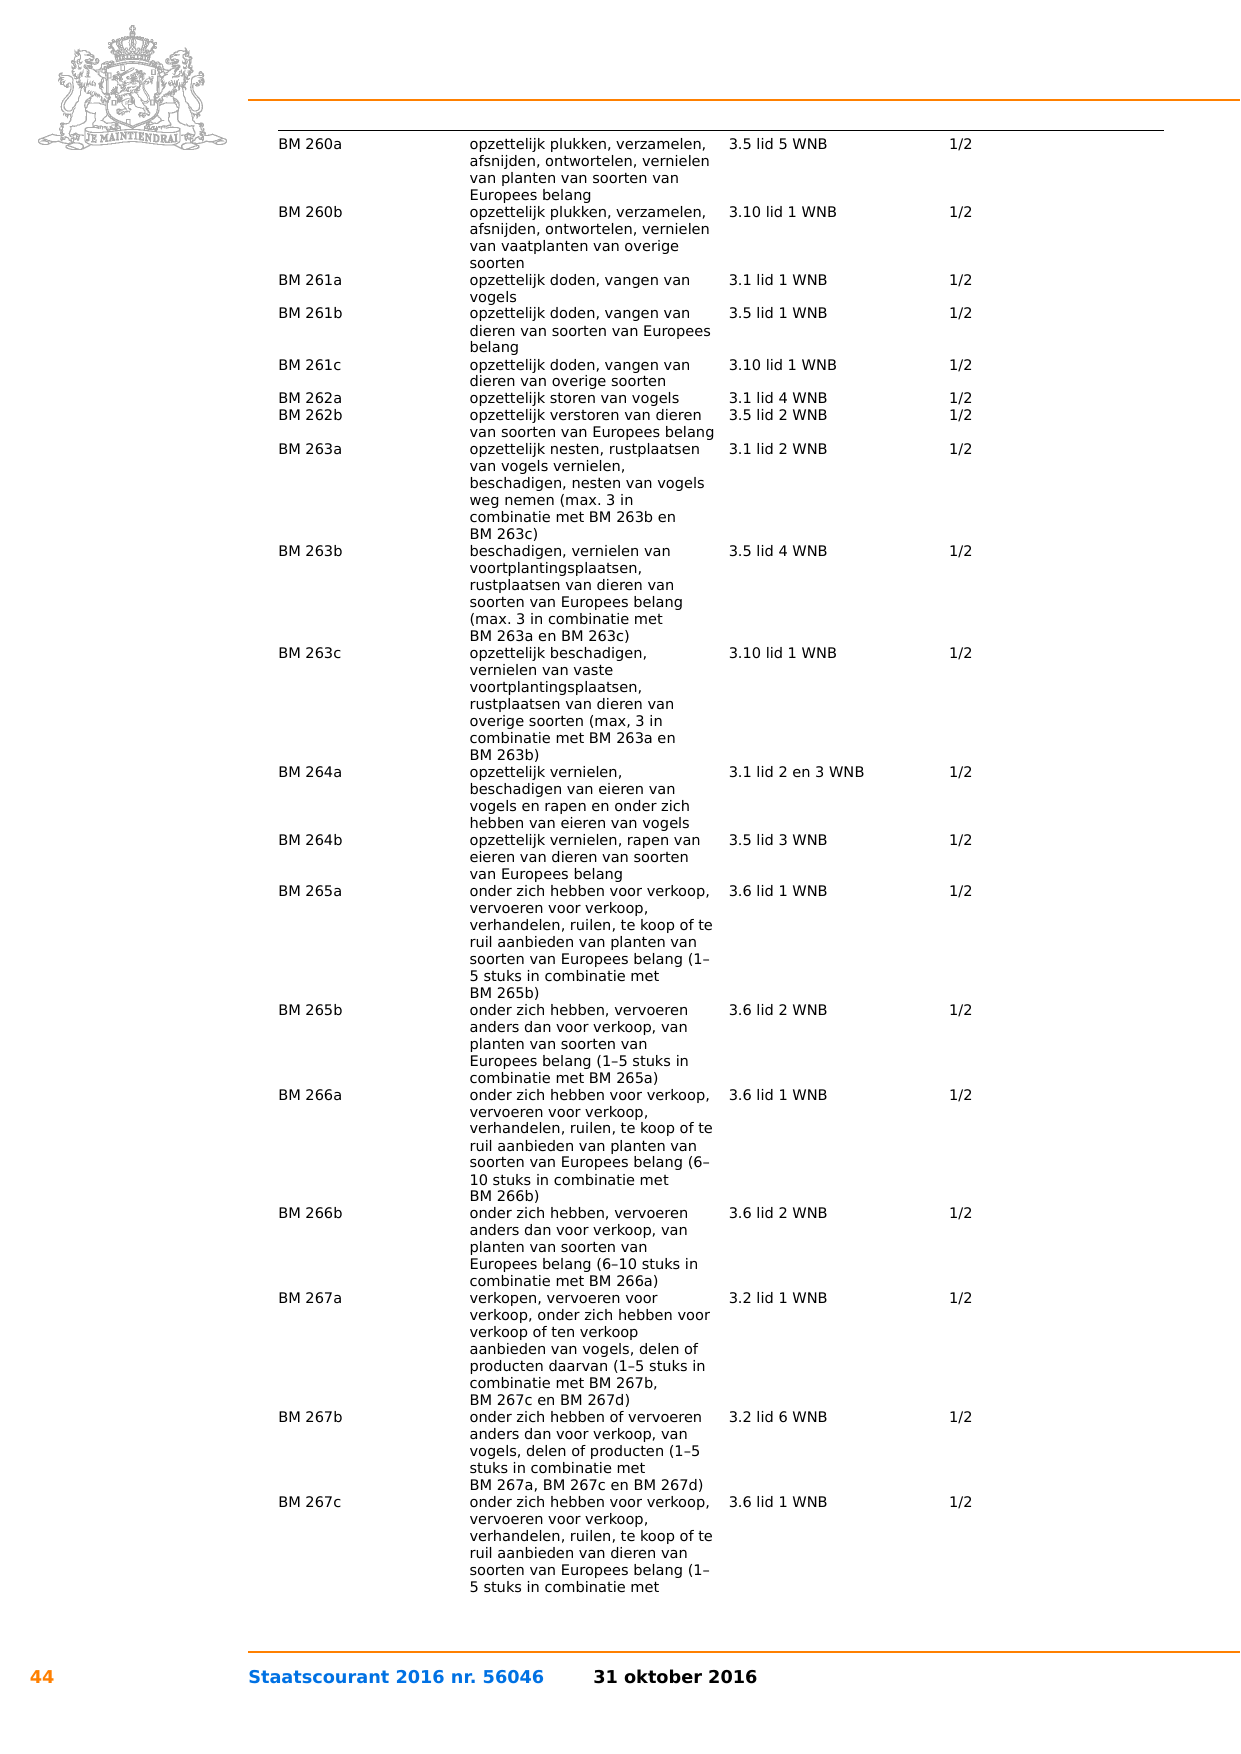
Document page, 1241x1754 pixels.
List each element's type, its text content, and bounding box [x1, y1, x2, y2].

table_cell 1/2 [943, 832, 1163, 883]
table_cell BM 267b [278, 1409, 463, 1494]
table_cell 3.5 lid 1 WNB [723, 305, 943, 356]
table_cell 3.1 lid 1 WNB [723, 271, 943, 305]
table_cell onder zich hebben voor verkoop, vervoeren voor verkoop, verhandelen, ruilen, te koop of te ruil aanbieden van dieren van soorten van Europees belang (1–5 stuks in combinatie met [463, 1494, 723, 1596]
table_cell beschadigen, vernielen van voortplantingsplaatsen, rustplaatsen van dieren van soorten van Europees belang (max. 3 in combinatie met BM 263a en BM 263c) [463, 543, 723, 645]
table_cell BM 263a [278, 441, 463, 543]
table_cell 3.1 lid 2 en 3 WNB [723, 764, 943, 832]
table_cell 1/2 [943, 1205, 1163, 1290]
table_header 1/2 [943, 131, 1163, 203]
table_cell opzettelijk nesten, rustplaatsen van vogels vernielen, beschadigen, nesten van vogels weg nemen (max. 3 in combinatie met BM 263b en BM 263c) [463, 441, 723, 543]
table_header opzettelijk plukken, verzamelen, afsnijden, ontwortelen, vernielen van planten van soorten van Europees belang [463, 131, 723, 203]
table_cell BM 260b [278, 204, 463, 271]
table_cell 3.6 lid 1 WNB [723, 883, 943, 1002]
table_cell 3.10 lid 1 WNB [723, 356, 943, 390]
table_header 3.5 lid 5 WNB [723, 131, 943, 203]
table_cell opzettelijk beschadigen, vernielen van vaste voortplantingsplaatsen, rustplaatsen van dieren van overige soorten (max, 3 in combinatie met BM 263a en BM 263b) [463, 645, 723, 764]
table_cell 1/2 [943, 645, 1163, 764]
table_cell 1/2 [943, 390, 1163, 407]
table_cell opzettelijk vernielen, beschadigen van eieren van vogels en rapen en onder zich hebben van eieren van vogels [463, 764, 723, 832]
table_cell opzettelijk plukken, verzamelen, afsnijden, ontwortelen, vernielen van vaatplanten van overige soorten [463, 204, 723, 271]
table_cell onder zich hebben voor verkoop, vervoeren voor verkoop, verhandelen, ruilen, te koop of te ruil aanbieden van planten van soorten van Europees belang (6–10 stuks in combinatie met BM 266b) [463, 1086, 723, 1205]
table_cell BM 261c [278, 356, 463, 390]
table_cell 3.1 lid 2 WNB [723, 441, 943, 543]
table_cell opzettelijk verstoren van dieren van soorten van Europees belang [463, 407, 723, 441]
table_cell onder zich hebben of vervoeren anders dan voor verkoop, van vogels, delen of producten (1–5 stuks in combinatie met BM 267a, BM 267c en BM 267d) [463, 1409, 723, 1494]
table_cell 1/2 [943, 1290, 1163, 1409]
table_cell BM 265a [278, 883, 463, 1002]
table_cell BM 261b [278, 305, 463, 356]
table_cell 1/2 [943, 356, 1163, 390]
table_cell 1/2 [943, 1494, 1163, 1596]
table_cell BM 263c [278, 645, 463, 764]
table_cell verkopen, vervoeren voor verkoop, onder zich hebben voor verkoop of ten verkoop aanbieden van vogels, delen of producten daarvan (1–5 stuks in combinatie met BM 267b, BM 267c en BM 267d) [463, 1290, 723, 1409]
table_cell 3.5 lid 3 WNB [723, 832, 943, 883]
table_cell opzettelijk storen van vogels [463, 390, 723, 407]
table_cell onder zich hebben, vervoeren anders dan voor verkoop, van planten van soorten van Europees belang (6–10 stuks in combinatie met BM 266a) [463, 1205, 723, 1290]
table_cell opzettelijk doden, vangen van dieren van overige soorten [463, 356, 723, 390]
table_cell BM 262b [278, 407, 463, 441]
table_cell opzettelijk vernielen, rapen van eieren van dieren van soorten van Europees belang [463, 832, 723, 883]
table_cell 1/2 [943, 883, 1163, 1002]
table_cell 3.2 lid 6 WNB [723, 1409, 943, 1494]
table_header BM 260a [278, 131, 463, 203]
table_cell opzettelijk doden, vangen van vogels [463, 271, 723, 305]
table_cell BM 264b [278, 832, 463, 883]
table_cell 3.5 lid 2 WNB [723, 407, 943, 441]
table_cell 3.1 lid 4 WNB [723, 390, 943, 407]
table_cell BM 267a [278, 1290, 463, 1409]
table_cell 1/2 [943, 543, 1163, 645]
table_cell 3.6 lid 2 WNB [723, 1205, 943, 1290]
table_cell 1/2 [943, 1409, 1163, 1494]
table_cell 3.10 lid 1 WNB [723, 645, 943, 764]
table_cell BM 262a [278, 390, 463, 407]
table_cell 3.2 lid 1 WNB [723, 1290, 943, 1409]
table_cell 1/2 [943, 305, 1163, 356]
table_cell 3.5 lid 4 WNB [723, 543, 943, 645]
table_cell opzettelijk doden, vangen van dieren van soorten van Europees belang [463, 305, 723, 356]
table_cell 1/2 [943, 407, 1163, 441]
table_cell 1/2 [943, 764, 1163, 832]
table_cell BM 261a [278, 271, 463, 305]
table_cell 3.10 lid 1 WNB [723, 204, 943, 271]
table_cell 3.6 lid 1 WNB [723, 1494, 943, 1596]
picture [38, 25, 227, 150]
table_cell BM 267c [278, 1494, 463, 1596]
table_cell 3.6 lid 2 WNB [723, 1002, 943, 1086]
table_cell onder zich hebben voor verkoop, vervoeren voor verkoop, verhandelen, ruilen, te koop of te ruil aanbieden van planten van soorten van Europees belang (1–5 stuks in combinatie met BM 265b) [463, 883, 723, 1002]
table_cell BM 266a [278, 1086, 463, 1205]
table_cell BM 264a [278, 764, 463, 832]
table_cell 1/2 [943, 1002, 1163, 1086]
table_cell onder zich hebben, vervoeren anders dan voor verkoop, van planten van soorten van Europees belang (1–5 stuks in combinatie met BM 265a) [463, 1002, 723, 1086]
table_cell 1/2 [943, 1086, 1163, 1205]
table_cell 1/2 [943, 271, 1163, 305]
table_cell BM 266b [278, 1205, 463, 1290]
table_cell 1/2 [943, 204, 1163, 271]
table_cell BM 263b [278, 543, 463, 645]
table_cell BM 265b [278, 1002, 463, 1086]
table_cell 3.6 lid 1 WNB [723, 1086, 943, 1205]
table_cell 1/2 [943, 441, 1163, 543]
